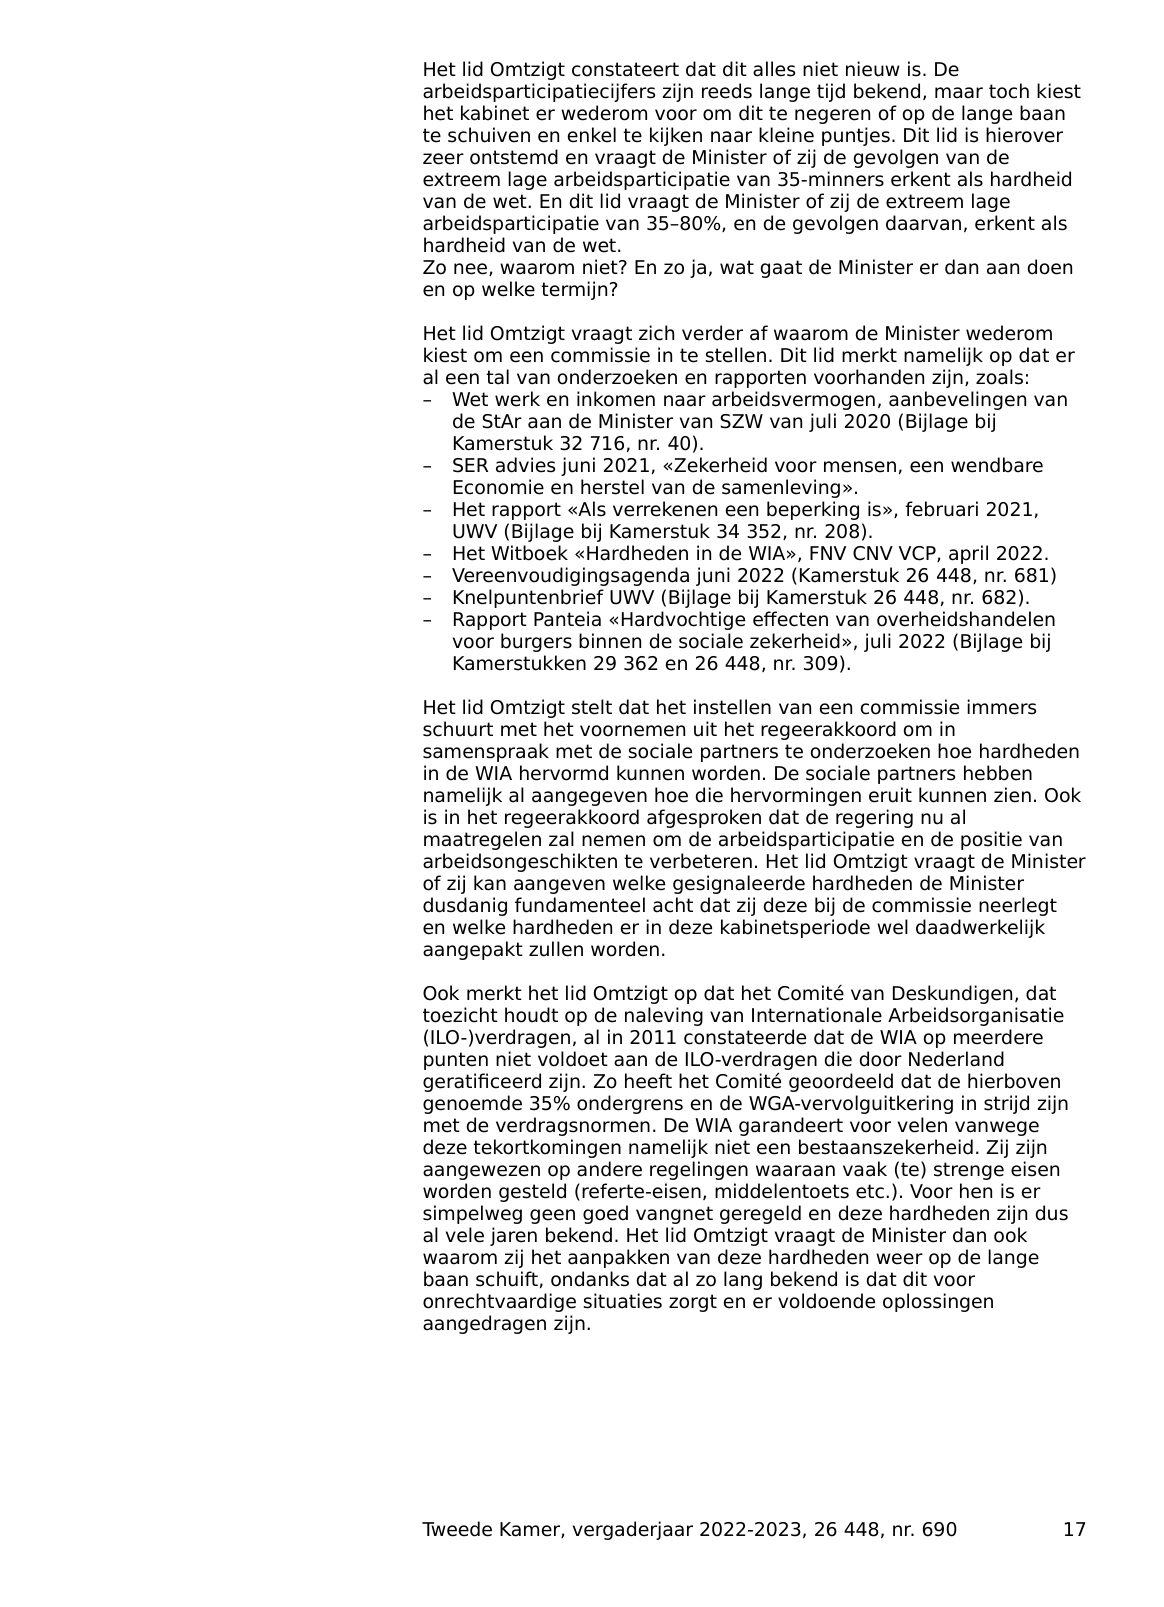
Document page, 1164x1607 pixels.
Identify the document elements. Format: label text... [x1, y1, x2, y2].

text Het lid Omtzigt vraagt zich verder af waarom de Minister wederom kiest om een commissie in te stellen. Dit lid merkt namelijk op dat er al een tal van onderzoeken en rapporten voorhanden zijn, zoals: [422, 323, 1087, 389]
text Ook merkt het lid Omtzigt op dat het Comité van Deskundigen, dat toezicht houdt op de naleving van Internationale Arbeidsorganisatie (ILO-)verdragen, al in 2011 constateerde dat de WIA op meerdere punten niet voldoet aan de ILO-verdragen die door Nederland geratificeerd zijn. Zo heeft het Comité geoordeeld dat de hierboven genoemde 35% ondergrens en de WGA-vervolguitkering in strijd zijn met de verdragsnormen. De WIA garandeert voor velen vanwege deze tekortkomingen namelijk niet een bestaanszekerheid. Zij zijn aangewezen op andere regelingen waaraan vaak (te) strenge eisen worden gesteld (referte-eisen, middelentoets etc.). Voor hen is er simpelweg geen goed vangnet geregeld en deze hardheden zijn dus al vele jaren bekend. Het lid Omtzigt vraagt de Minister dan ook waarom zij het aanpakken van deze hardheden weer op de lange baan schuift, ondanks dat al zo lang bekend is dat dit voor onrechtvaardige situaties zorgt en er voldoende oplossingen aangedragen zijn. [422, 983, 1087, 1334]
text – Wet werk en inkomen naar arbeidsvermogen, aanbevelingen van de StAr aan de Minister van SZW van juli 2020 (Bijlage bij Kamerstuk 32 716, nr. 40). [422, 389, 1087, 455]
text – Vereenvoudigingsagenda juni 2022 (Kamerstuk 26 448, nr. 681) [422, 565, 1087, 587]
text – Het Witboek «Hardheden in de WIA», FNV CNV VCP, april 2022. [422, 543, 1087, 565]
text – SER advies juni 2021, «Zekerheid voor mensen, een wendbare Economie en herstel van de samenleving». [422, 455, 1087, 499]
text Het lid Omtzigt stelt dat het instellen van een commissie immers schuurt met het voornemen uit het regeerakkoord om in samenspraak met de sociale partners te onderzoeken hoe hardheden in de WIA hervormd kunnen worden. De sociale partners hebben namelijk al aangegeven hoe die hervormingen eruit kunnen zien. Ook is in het regeerakkoord afgesproken dat de regering nu al maatregelen zal nemen om de arbeidsparticipatie en de positie van arbeidsongeschikten te verbeteren. Het lid Omtzigt vraagt de Minister of zij kan aangeven welke gesignaleerde hardheden de Minister dusdanig fundamenteel acht dat zij deze bij de commissie neerlegt en welke hardheden er in deze kabinetsperiode wel daadwerkelijk aangepakt zullen worden. [422, 697, 1087, 961]
text Zo nee, waarom niet? En zo ja, wat gaat de Minister er dan aan doen en op welke termijn? [422, 257, 1087, 301]
text – Het rapport «Als verrekenen een beperking is», februari 2021, UWV (Bijlage bij Kamerstuk 34 352, nr. 208). [422, 499, 1087, 543]
text – Knelpuntenbrief UWV (Bijlage bij Kamerstuk 26 448, nr. 682). [422, 587, 1087, 609]
text – Rapport Panteia «Hardvochtige effecten van overheidshandelen voor burgers binnen de sociale zekerheid», juli 2022 (Bijlage bij Kamerstukken 29 362 en 26 448, nr. 309). [422, 609, 1087, 675]
text Het lid Omtzigt constateert dat dit alles niet nieuw is. De arbeidsparticipatiecijfers zijn reeds lange tijd bekend, maar toch kiest het kabinet er wederom voor om dit te negeren of op de lange baan te schuiven en enkel te kijken naar kleine puntjes. Dit lid is hierover zeer ontstemd en vraagt de Minister of zij de gevolgen van de extreem lage arbeidsparticipatie van 35-minners erkent als hardheid van de wet. En dit lid vraagt de Minister of zij de extreem lage arbeidsparticipatie van 35–80%, en de gevolgen daarvan, erkent als hardheid van de wet. [422, 59, 1087, 257]
